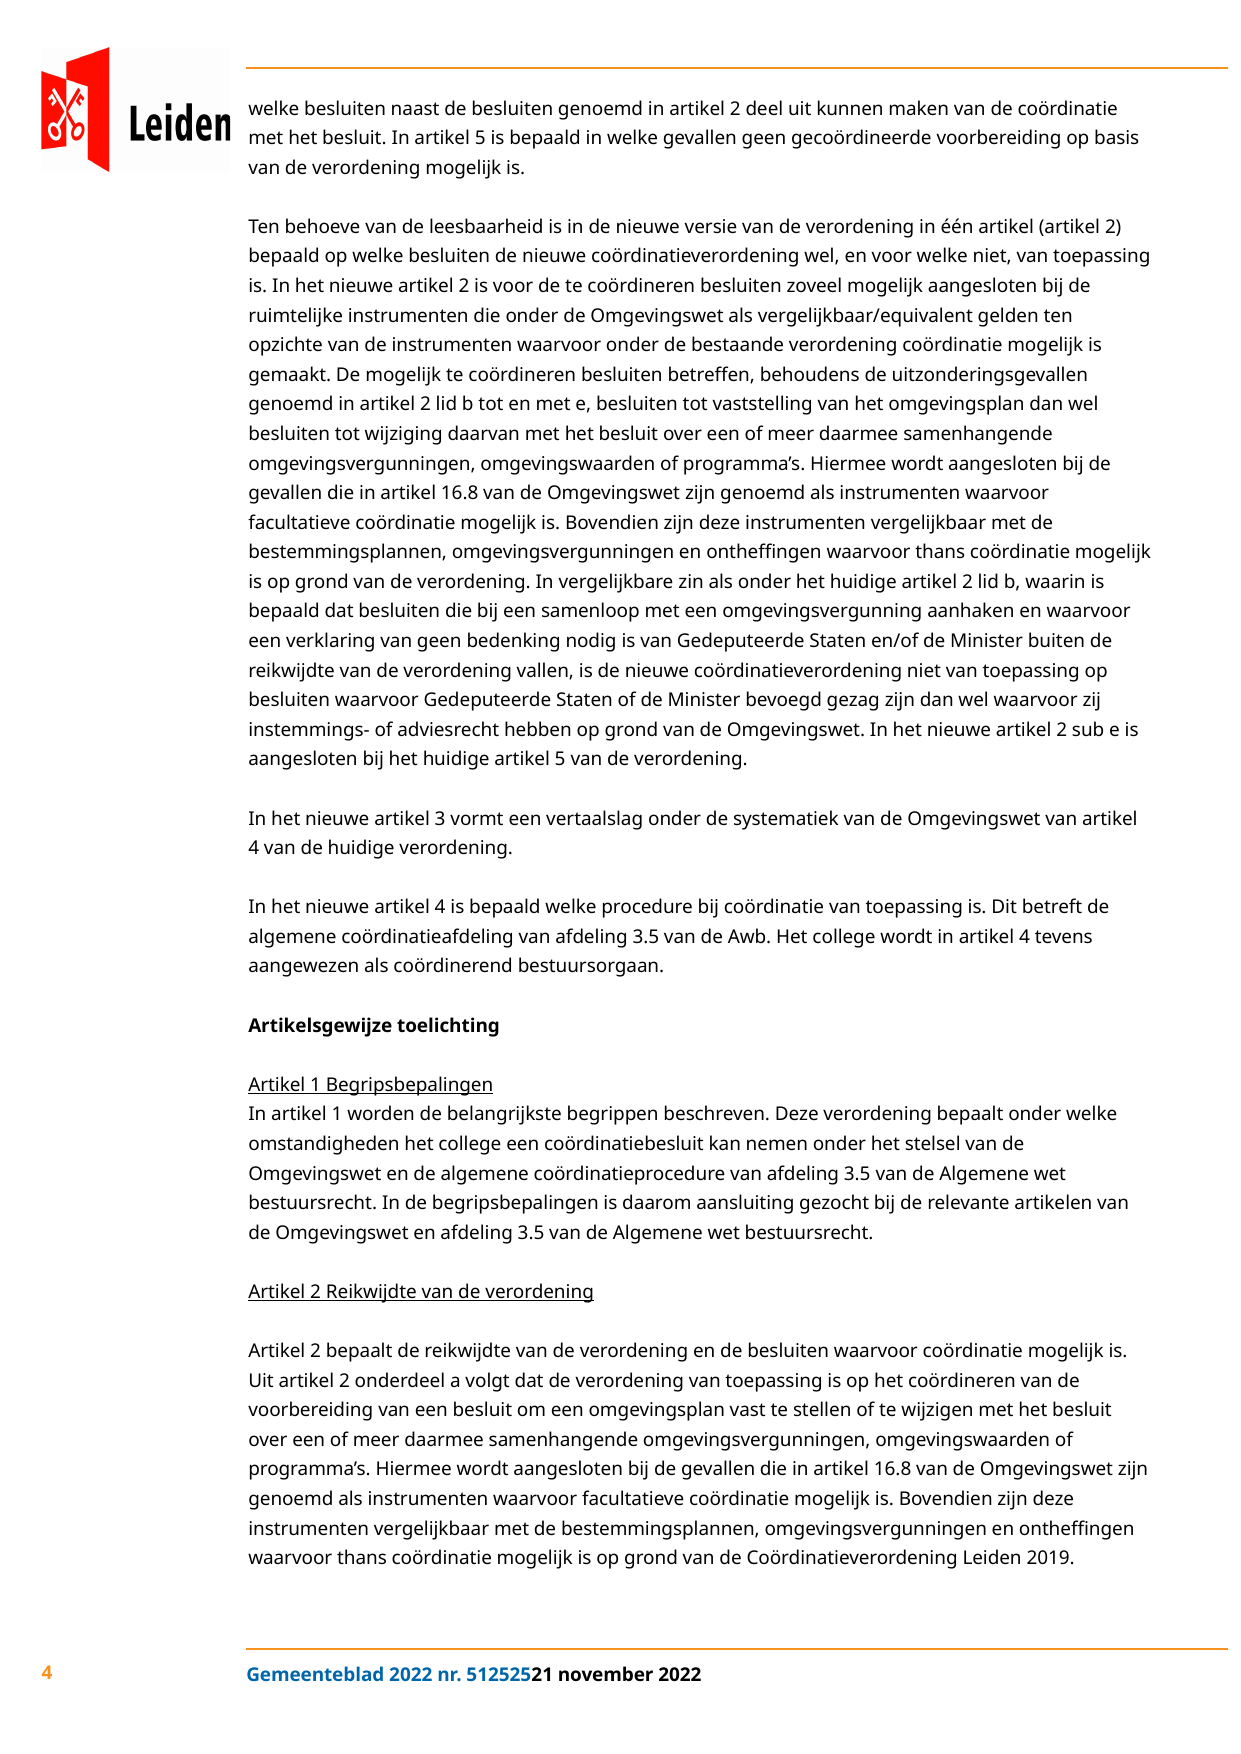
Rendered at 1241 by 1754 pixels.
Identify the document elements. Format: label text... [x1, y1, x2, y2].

picture [41, 47, 231, 172]
text In het nieuwe artikel 3 vormt een vertaalslag onder de systematiek van de Omgevingswet van artikel 4 van de huidige verordening. [248, 805, 1152, 860]
text Artikelsgewijze toelichting [248, 1012, 1152, 1038]
text In artikel 1 worden de belangrijkste begrippen beschreven. Deze verordening bepaalt onder welke omstandigheden het college een coördinatiebesluit kan nemen onder het stelsel van de Omgevingswet en de algemene coördinatieprocedure van afdeling 3.5 van de Algemene wet bestuursrecht. In de begripsbepalingen is daarom aansluiting gezocht bij de relevante artikelen van de Omgevingswet en afdeling 3.5 van de Algemene wet bestuursrecht. [248, 1101, 1152, 1245]
text In het nieuwe artikel 4 is bepaald welke procedure bij coördinatie van toepassing is. Dit betreft de algemene coördinatieafdeling van afdeling 3.5 van de Awb. Het college wordt in artikel 4 tevens aangewezen als coördinerend bestuursorgaan. [248, 893, 1152, 978]
text Artikel 1 Begripsbepalingen [248, 1071, 1152, 1097]
text Ten behoeve van de leesbaarheid is in de nieuwe versie van de verordening in één artikel (artikel 2) bepaald op welke besluiten de nieuwe coördinatieverordening wel, en voor welke niet, van toepassing is. In het nieuwe artikel 2 is voor de te coördineren besluiten zoveel mogelijk aangesloten bij de ruimtelijke instrumenten die onder de Omgevingswet als vergelijkbaar/equivalent gelden ten opzichte van de instrumenten waarvoor onder de bestaande verordening coördinatie mogelijk is gemaakt. De mogelijk te coördineren besluiten betreffen, behoudens de uitzonderingsgevallen genoemd in artikel 2 lid b tot en met e, besluiten tot vaststelling van het omgevingsplan dan wel besluiten tot wijziging daarvan met het besluit over een of meer daarmee samenhangende omgevingsvergunningen, omgevingswaarden of programma’s. Hiermee wordt aangesloten bij de gevallen die in artikel 16.8 van de Omgevingswet zijn genoemd als instrumenten waarvoor facultatieve coördinatie mogelijk is. Bovendien zijn deze instrumenten vergelijkbaar met de bestemmingsplannen, omgevingsvergunningen en ontheffingen waarvoor thans coördinatie mogelijk is op grond van de verordening. In vergelijkbare zin als onder het huidige artikel 2 lid b, waarin is bepaald dat besluiten die bij een samenloop met een omgevingsvergunning aanhaken en waarvoor een verklaring van geen bedenking nodig is van Gedeputeerde Staten en/of de Minister buiten de reikwijdte van de verordening vallen, is de nieuwe coördinatieverordening niet van toepassing op besluiten waarvoor Gedeputeerde Staten of de Minister bevoegd gezag zijn dan wel waarvoor zij instemmings- of adviesrecht hebben op grond van de Omgevingswet. In het nieuwe artikel 2 sub e is aangesloten bij het huidige artikel 5 van de verordening. [248, 213, 1152, 771]
text Artikel 2 Reikwijdte van de verordening [248, 1278, 1152, 1304]
text Artikel 2 bepaalt de reikwijdte van de verordening en de besluiten waarvoor coördinatie mogelijk is. Uit artikel 2 onderdeel a volgt dat de verordening van toepassing is op het coördineren van de voorbereiding van een besluit om een omgevingsplan vast te stellen of te wijzigen met het besluit over een of meer daarmee samenhangende omgevingsvergunningen, omgevingswaarden of programma’s. Hiermee wordt aangesloten bij de gevallen die in artikel 16.8 van de Omgevingswet zijn genoemd als instrumenten waarvoor facultatieve coördinatie mogelijk is. Bovendien zijn deze instrumenten vergelijkbaar met de bestemmingsplannen, omgevingsvergunningen en ontheffingen waarvoor thans coördinatie mogelijk is op grond van de Coördinatieverordening Leiden 2019. [248, 1337, 1152, 1570]
text welke besluiten naast de besluiten genoemd in artikel 2 deel uit kunnen maken van de coördinatie met het besluit. In artikel 5 is bepaald in welke gevallen geen gecoördineerde voorbereiding op basis van de verordening mogelijk is. [248, 95, 1152, 180]
